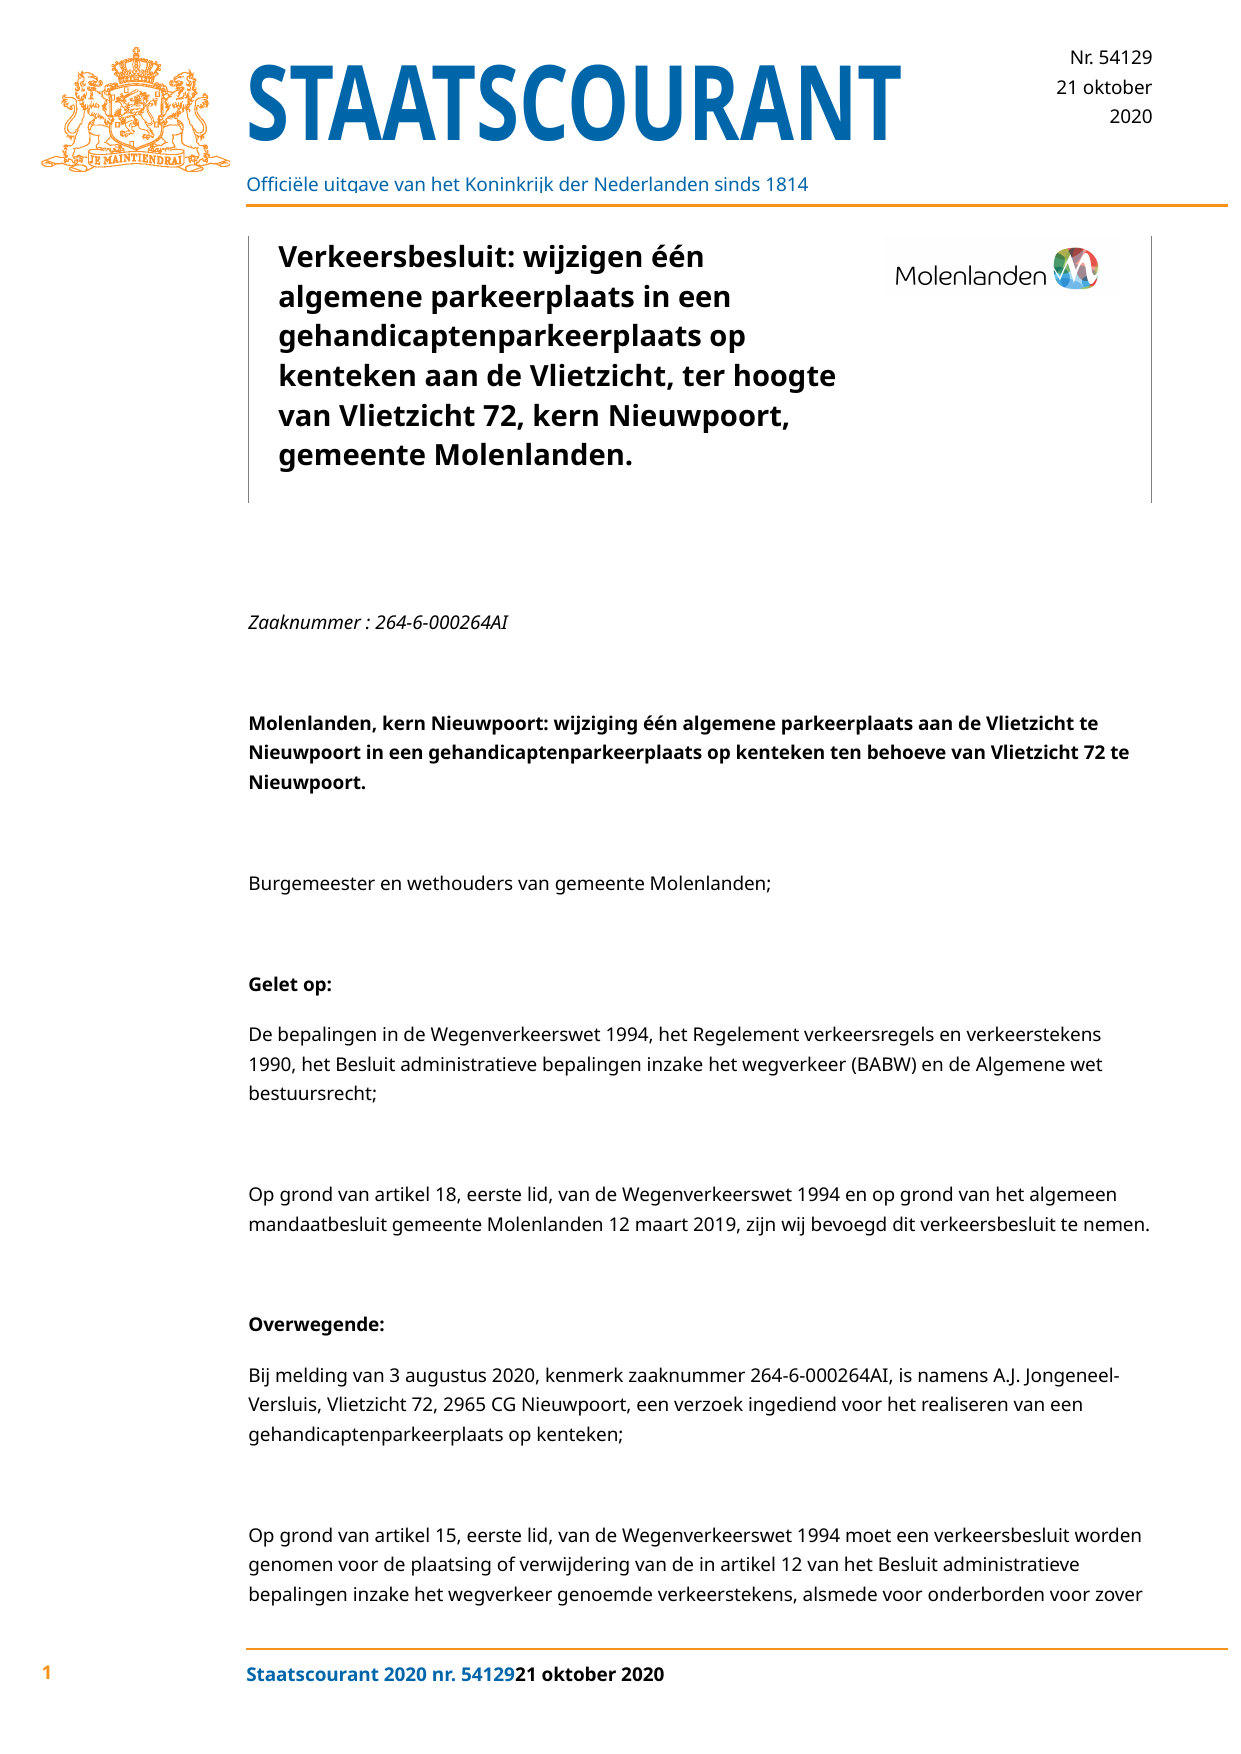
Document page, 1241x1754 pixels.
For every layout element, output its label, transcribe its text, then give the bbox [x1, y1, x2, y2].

picture [882, 236, 1119, 296]
text Op grond van artikel 18, eerste lid, van de Wegenverkeerswet 1994 en op grond van het algemeen mandaatbesluit gemeente Molenlanden 12 maart 2019, zijn wij bevoegd dit verkeersbesluit te nemen. [248, 1181, 1152, 1237]
text Molenlanden, kern Nieuwpoort: wijziging één algemene parkeerplaats aan de Vlietzicht te Nieuwpoort in een gehandicaptenparkeerplaats op kenteken ten behoeve van Vlietzicht 72 te Nieuwpoort. [248, 710, 1152, 795]
text Bij melding van 3 augustus 2020, kenmerk zaaknummer 264-6-000264AI, is namens A.J. Jongeneel-Versluis, Vlietzicht 72, 2965 CG Nieuwpoort, een verzoek ingediend voor het realiseren van een gehandicaptenparkeerplaats op kenteken; [248, 1362, 1152, 1447]
text Overwegende: [248, 1312, 1152, 1337]
text Gelet op: [248, 971, 1152, 997]
text De bepalingen in de Wegenverkeerswet 1994, het Regelement verkeersregels en verkeerstekens 1990, het Besluit administratieve bepalingen inzake het wegverkeer (BABW) en de Algemene wet bestuursrecht; [248, 1021, 1152, 1106]
text Burgemeester en wethouders van gemeente Molenlanden; [248, 870, 1152, 896]
text Op grond van artikel 15, eerste lid, van de Wegenverkeerswet 1994 moet een verkeersbesluit worden genomen voor de plaatsing of verwijdering van de in artikel 12 van het Besluit administratieve bepalingen inzake het wegverkeer genoemde verkeerstekens, alsmede voor onderborden voor zover [248, 1522, 1152, 1607]
table_header [850, 236, 1151, 503]
text Zaaknummer : 264-6-000264AI [248, 609, 1152, 635]
picture [41, 47, 231, 172]
table_header Verkeersbesluit: wijzigen één algemene parkeerplaats in een gehandicaptenparkeerplaats op kenteken aan de Vlietzicht, ter hoogte van Vlietzicht 72, kern Nieuwpoort, gemeente Molenlanden. [249, 236, 850, 503]
